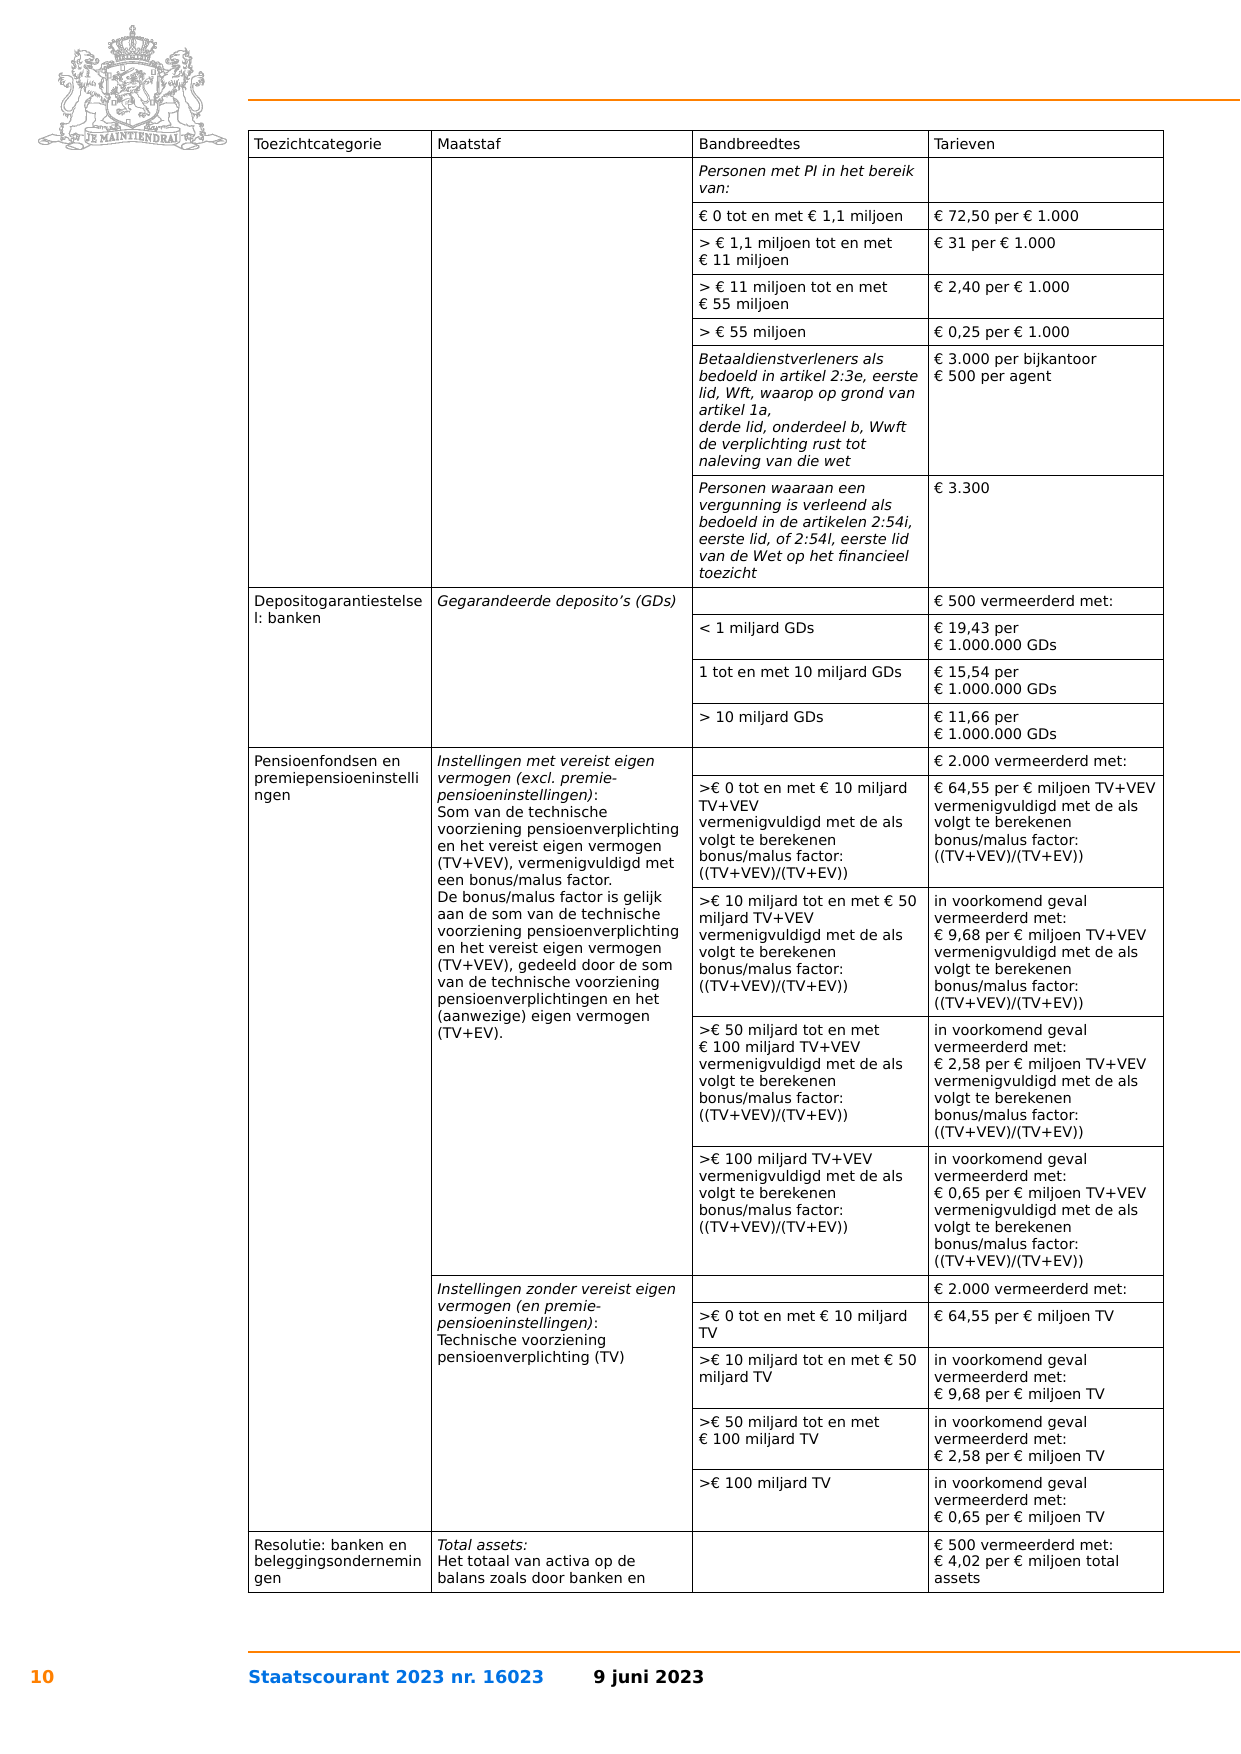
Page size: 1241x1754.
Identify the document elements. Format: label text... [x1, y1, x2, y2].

table_cell [249, 158, 431, 587]
table_cell [432, 158, 692, 587]
table_cell Resolutie: banken en beleggingsondernemingen [249, 1532, 431, 1592]
table_header Tarieven [929, 131, 1163, 157]
table_cell >€ 50 miljard tot en met € 100 miljard TV [693, 1409, 928, 1469]
table_cell in voorkomend geval vermeerderd met: € 9,68 per € miljoen TV [929, 1348, 1163, 1408]
table_cell < 1 miljard GDs [693, 615, 928, 658]
table_cell [693, 748, 928, 775]
table_cell in voorkomend geval vermeerderd met: € 2,58 per € miljoen TV [929, 1409, 1163, 1469]
table_cell >€ 0 tot en met € 10 miljard TV+VEV vermenigvuldigd met de als volgt te berekenen bonus/malus factor: ((TV+VEV)/(TV+EV)) [693, 776, 928, 887]
table_cell Betaaldienstverleners als bedoeld in artikel 2:3e, eerste lid, Wft, waarop op grond van artikel 1a, derde lid, onderdeel b, Wwft de verplichting rust tot naleving van die wet [693, 346, 928, 474]
table_cell € 72,50 per € 1.000 [929, 203, 1163, 229]
table_cell 1 tot en met 10 miljard GDs [693, 660, 928, 703]
table_cell > € 11 miljoen tot en met € 55 miljoen [693, 275, 928, 318]
table_cell [693, 588, 928, 614]
table_cell € 15,54 per € 1.000.000 GDs [929, 660, 1163, 703]
table_cell Personen met PI in het bereik van: [693, 158, 928, 202]
table_cell [693, 1276, 928, 1302]
table_cell in voorkomend geval vermeerderd met: € 0,65 per € miljoen TV+VEV vermenigvuldigd met de als volgt te berekenen bonus/malus factor: ((TV+VEV)/(TV+EV)) [929, 1147, 1163, 1275]
table_cell € 64,55 per € miljoen TV [929, 1303, 1163, 1347]
table_cell Instellingen met vereist eigen vermogen (excl. premie-pensioeninstellingen): Som van de technische voorziening pensioenverplichting en het vereist eigen vermogen (TV+VEV), vermenigvuldigd met een bonus/malus factor. De bonus/malus factor is gelijk aan de som van de technische voorziening pensioenverplichting en het vereist eigen vermogen (TV+VEV), gedeeld door de som van de technische voorziening pensioenverplichtingen en het (aanwezige) eigen vermogen (TV+EV). [432, 748, 692, 1275]
table_cell € 3.000 per bijkantoor € 500 per agent [929, 346, 1163, 474]
table_cell in voorkomend geval vermeerderd met: € 2,58 per € miljoen TV+VEV vermenigvuldigd met de als volgt te berekenen bonus/malus factor: ((TV+VEV)/(TV+EV)) [929, 1017, 1163, 1146]
table_cell Depositogarantiestelsel: banken [249, 588, 431, 747]
table_cell € 11,66 per € 1.000.000 GDs [929, 704, 1163, 747]
table_cell >€ 100 miljard TV [693, 1470, 928, 1531]
table_cell € 500 vermeerderd met: € 4,02 per € miljoen total assets [929, 1532, 1163, 1592]
table_header Maatstaf [432, 131, 692, 157]
table_cell > 10 miljard GDs [693, 704, 928, 747]
table_cell [693, 1532, 928, 1592]
table_cell € 500 vermeerderd met: [929, 588, 1163, 614]
table_cell >€ 10 miljard tot en met € 50 miljard TV+VEV vermenigvuldigd met de als volgt te berekenen bonus/malus factor: ((TV+VEV)/(TV+EV)) [693, 888, 928, 1016]
table_cell Pensioenfondsen en premiepensioeninstellingen [249, 748, 431, 1531]
table_cell >€ 10 miljard tot en met € 50 miljard TV [693, 1348, 928, 1408]
picture [38, 25, 227, 150]
table_cell Personen waaraan een vergunning is verleend als bedoeld in de artikelen 2:54i, eerste lid, of 2:54l, eerste lid van de Wet op het financieel toezicht [693, 476, 928, 587]
table_cell Instellingen zonder vereist eigen vermogen (en premie-pensioeninstellingen): Technische voorziening pensioenverplichting (TV) [432, 1276, 692, 1531]
table_cell € 0 tot en met € 1,1 miljoen [693, 203, 928, 229]
table_cell € 2,40 per € 1.000 [929, 275, 1163, 318]
table_header Bandbreedtes [693, 131, 928, 157]
table_cell in voorkomend geval vermeerderd met: € 9,68 per € miljoen TV+VEV vermenigvuldigd met de als volgt te berekenen bonus/malus factor: ((TV+VEV)/(TV+EV)) [929, 888, 1163, 1016]
table_cell >€ 0 tot en met € 10 miljard TV [693, 1303, 928, 1347]
table_cell [929, 158, 1163, 202]
table_cell >€ 50 miljard tot en met € 100 miljard TV+VEV vermenigvuldigd met de als volgt te berekenen bonus/malus factor: ((TV+VEV)/(TV+EV)) [693, 1017, 928, 1146]
table_cell >€ 100 miljard TV+VEV vermenigvuldigd met de als volgt te berekenen bonus/malus factor: ((TV+VEV)/(TV+EV)) [693, 1147, 928, 1275]
table_header Toezichtcategorie [249, 131, 431, 157]
table_cell € 0,25 per € 1.000 [929, 319, 1163, 345]
table_cell € 19,43 per € 1.000.000 GDs [929, 615, 1163, 658]
table_cell Total assets: Het totaal van activa op de balans zoals door banken en [432, 1532, 692, 1592]
table_cell > € 1,1 miljoen tot en met € 11 miljoen [693, 230, 928, 273]
table_cell € 64,55 per € miljoen TV+VEV vermenigvuldigd met de als volgt te berekenen bonus/malus factor: ((TV+VEV)/(TV+EV)) [929, 776, 1163, 887]
table_cell Gegarandeerde deposito’s (GDs) [432, 588, 692, 747]
table_cell € 31 per € 1.000 [929, 230, 1163, 273]
table_cell > € 55 miljoen [693, 319, 928, 345]
table_cell in voorkomend geval vermeerderd met: € 0,65 per € miljoen TV [929, 1470, 1163, 1531]
table_cell € 2.000 vermeerderd met: [929, 748, 1163, 775]
table_cell € 3.300 [929, 476, 1163, 587]
table_cell € 2.000 vermeerderd met: [929, 1276, 1163, 1302]
